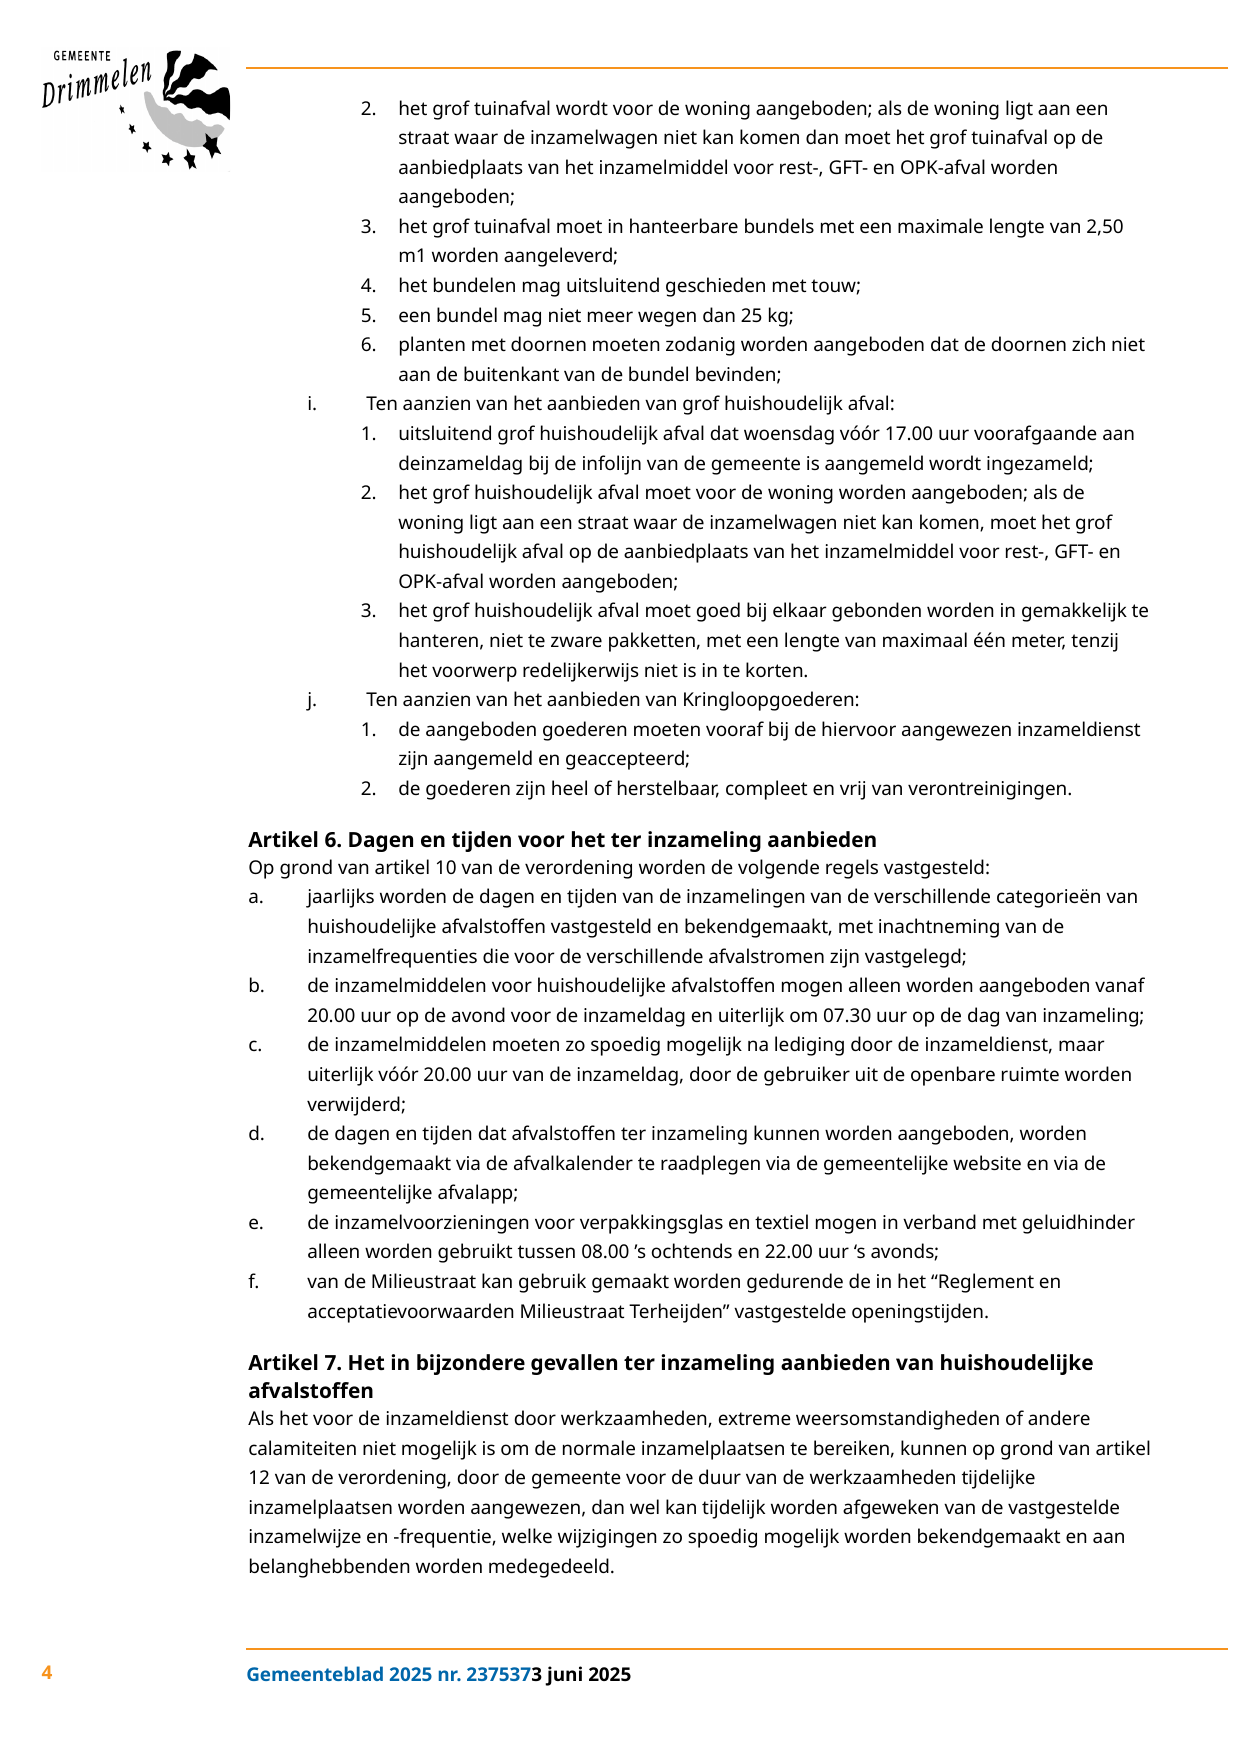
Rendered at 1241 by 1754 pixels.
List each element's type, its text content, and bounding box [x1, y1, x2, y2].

list het grof huishoudelijk afval moet goed bij elkaar gebonden worden in gemakkelijk te hanteren, niet te zware pakketten, met een lengte van maximaal één meter, tenzij het voorwerp redelijkerwijs niet is in te korten. [361, 598, 1152, 683]
list de aangeboden goederen moeten vooraf bij de hiervoor aangewezen inzameldienst zijn aangemeld en geaccepteerd; [361, 716, 1152, 771]
list de goederen zijn heel of herstelbaar, compleet en vrij van verontreinigingen. [361, 775, 1152, 801]
list het bundelen mag uitsluitend geschieden met touw; [361, 272, 1152, 298]
text Als het voor de inzameldienst door werkzaamheden, extreme weersomstandigheden of andere calamiteiten niet mogelijk is om de normale inzamelplaatsen te bereiken, kunnen op grond van artikel 12 van de verordening, door de gemeente voor de duur van de werkzaamheden tijdelijke inzamelplaatsen worden aangewezen, dan wel kan tijdelijk worden afgeweken van de vastgestelde inzamelwijze en -frequentie, welke wijzigingen zo spoedig mogelijk worden bekendgemaakt en aan belanghebbenden worden medegedeeld. [248, 1405, 1152, 1579]
text Artikel 7. Het in bijzondere gevallen ter inzameling aanbieden van huishoudelijke afvalstoffen [248, 1348, 1152, 1405]
list de inzamelvoorzieningen voor verpakkingsglas en textiel mogen in verband met geluidhinder alleen worden gebruikt tussen 08.00 ’s ochtends en 22.00 uur ‘s avonds; [248, 1209, 1152, 1264]
picture [41, 47, 231, 172]
list de dagen en tijden dat afvalstoffen ter inzameling kunnen worden aangeboden, worden bekendgemaakt via de afvalkalender te raadplegen via de gemeentelijke website en via de gemeentelijke afvalapp; [248, 1120, 1152, 1205]
text Artikel 6. Dagen en tijden voor het ter inzameling aanbieden [248, 826, 1152, 854]
list jaarlijks worden de dagen en tijden van de inzamelingen van de verschillende categorieën van huishoudelijke afvalstoffen vastgesteld en bekendgemaakt, met inachtneming van de inzamelfrequenties die voor de verschillende afvalstromen zijn vastgelegd; [248, 884, 1152, 968]
list het grof tuinafval moet in hanteerbare bundels met een maximale lengte van 2,50 m1 worden aangeleverd; [361, 213, 1152, 268]
text Op grond van artikel 10 van de verordening worden de volgende regels vastgesteld: [248, 854, 1152, 880]
list een bundel mag niet meer wegen dan 25 kg; [361, 302, 1152, 328]
list planten met doornen moeten zodanig worden aangeboden dat de doornen zich niet aan de buitenkant van de bundel bevinden; [361, 331, 1152, 387]
list uitsluitend grof huishoudelijk afval dat woensdag vóór 17.00 uur voorafgaande aan deinzameldag bij de infolijn van de gemeente is aangemeld wordt ingezameld; [361, 420, 1152, 476]
list van de Milieustraat kan gebruik gemaakt worden gedurende de in het “Reglement en acceptatievoorwaarden Milieustraat Terheijden” vastgestelde openingstijden. [248, 1268, 1152, 1323]
list de inzamelmiddelen moeten zo spoedig mogelijk na lediging door de inzameldienst, maar uiterlijk vóór 20.00 uur van de inzameldag, door de gebruiker uit de openbare ruimte worden verwijderd; [248, 1032, 1152, 1116]
list Ten aanzien van het aanbieden van grof huishoudelijk afval: [307, 391, 1152, 416]
list het grof huishoudelijk afval moet voor de woning worden aangeboden; als de woning ligt aan een straat waar de inzamelwagen niet kan komen, moet het grof huishoudelijk afval op de aanbiedplaats van het inzamelmiddel voor rest-, GFT- en OPK-afval worden aangeboden; [361, 479, 1152, 594]
list het grof tuinafval wordt voor de woning aangeboden; als de woning ligt aan een straat waar de inzamelwagen niet kan komen dan moet het grof tuinafval op de aanbiedplaats van het inzamelmiddel voor rest-, GFT- en OPK-afval worden aangeboden; [361, 95, 1152, 209]
list de inzamelmiddelen voor huishoudelijke afvalstoffen mogen alleen worden aangeboden vanaf 20.00 uur op de avond voor de inzameldag en uiterlijk om 07.30 uur op de dag van inzameling; [248, 972, 1152, 1028]
list Ten aanzien van het aanbieden van Kringloopgoederen: [307, 686, 1152, 712]
